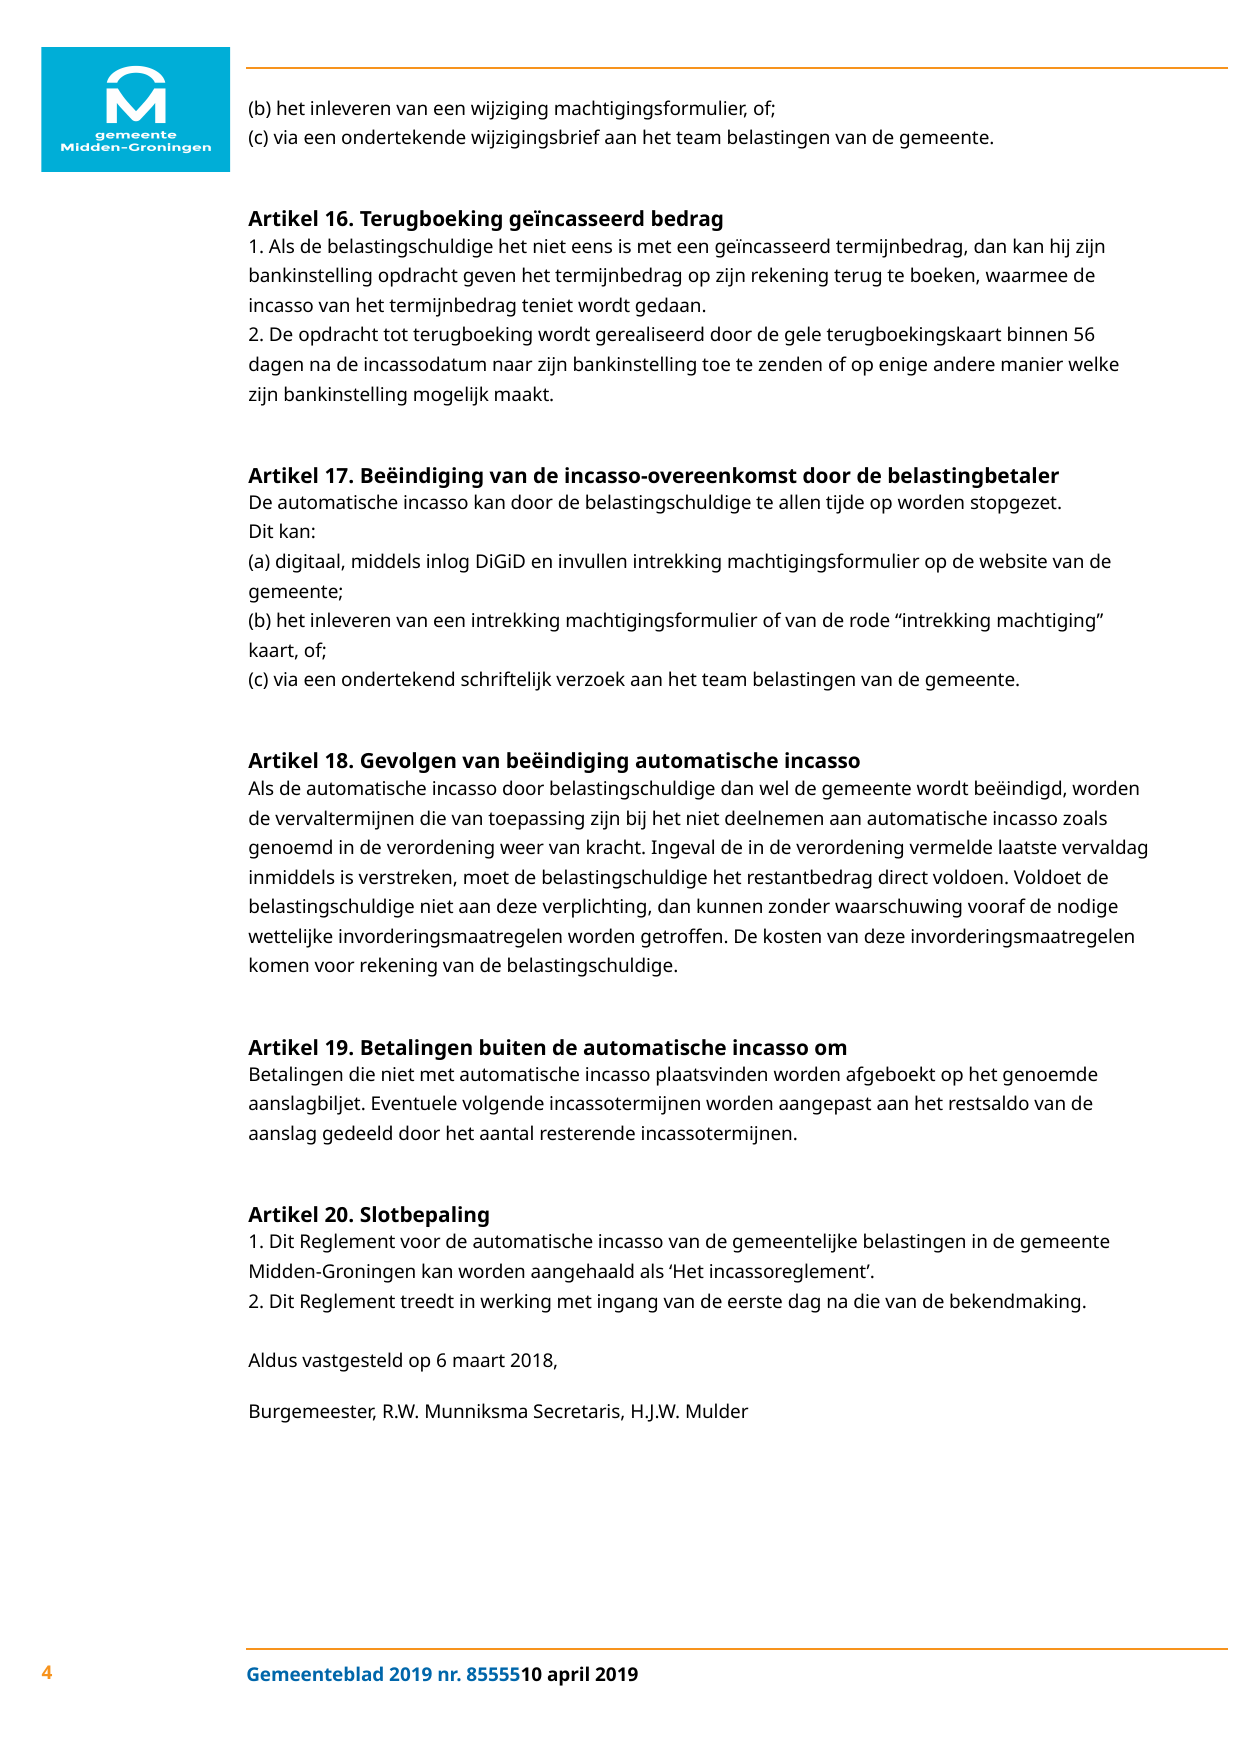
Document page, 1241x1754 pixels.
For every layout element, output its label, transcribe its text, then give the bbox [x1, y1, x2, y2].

text De automatische incasso kan door de belastingschuldige te allen tijde op worden stopgezet. [248, 489, 1152, 515]
text Betalingen die niet met automatische incasso plaatsvinden worden afgeboekt op het genoemde aanslagbiljet. Eventuele volgende incassotermijnen worden aangepast aan het restsaldo van de aanslag gedeeld door het aantal resterende incassotermijnen. [248, 1061, 1152, 1146]
text (b) het inleveren van een intrekking machtigingsformulier of van de rode “intrekking machtiging” kaart, of; [248, 607, 1152, 663]
text 2. Dit Reglement treedt in werking met ingang van de eerste dag na die van de bekendmaking. [248, 1288, 1152, 1313]
text (c) via een ondertekend schriftelijk verzoek aan het team belastingen van de gemeente. [248, 667, 1152, 692]
text Burgemeester, R.W. Munniksma Secretaris, H.J.W. Mulder [248, 1398, 1152, 1424]
text 2. De opdracht tot terugboeking wordt gerealiseerd door de gele terugboekingskaart binnen 56 dagen na de incassodatum naar zijn bankinstelling toe te zenden of op enige andere manier welke zijn bankinstelling mogelijk maakt. [248, 322, 1152, 406]
text (a) digitaal, middels inlog DiGiD en invullen intrekking machtigingsformulier op de website van de gemeente; [248, 548, 1152, 604]
picture [107, 89, 165, 122]
text 1. Dit Reglement voor de automatische incasso van de gemeentelijke belastingen in de gemeente Midden-Groningen kan worden aangehaald als ‘Het incassoreglement’. [248, 1229, 1152, 1284]
picture [108, 66, 164, 82]
text Aldus vastgesteld op 6 maart 2018, [248, 1347, 1152, 1373]
text Artikel 17. Beëindiging van de incasso-overeenkomst door de belastingbetaler [248, 461, 1152, 489]
picture [184, 146, 190, 153]
text Als de automatische incasso door belastingschuldige dan wel de gemeente wordt beëindigd, worden de vervaltermijnen die van toepassing zijn bij het niet deelnemen aan automatische incasso zoals genoemd in de verordening weer van kracht. Ingeval de in de verordening vermelde laatste vervaldag inmiddels is verstreken, moet de belastingschuldige het restantbedrag direct voldoen. Voldoet de belastingschuldige niet aan deze verplichting, dan kunnen zonder waarschuwing vooraf de nodige wettelijke invorderingsmaatregelen worden getroffen. De kosten van deze invorderingsmaatregelen komen voor rekening van de belastingschuldige. [248, 775, 1152, 978]
text Artikel 20. Slotbepaling [248, 1200, 1152, 1229]
text 1. Als de belastingschuldige het niet eens is met een geïncasseerd termijnbedrag, dan kan hij zijn bankinstelling opdracht geven het termijnbedrag op zijn rekening terug te boeken, waarmee de incasso van het termijnbedrag teniet wordt gedaan. [248, 233, 1152, 318]
text Artikel 16. Terugboeking geïncasseerd bedrag [248, 204, 1152, 233]
text Artikel 18. Gevolgen van beëindiging automatische incasso [248, 747, 1152, 775]
text Artikel 19. Betalingen buiten de automatische incasso om [248, 1033, 1152, 1061]
text (b) het inleveren van een wijziging machtigingsformulier, of; [248, 95, 1152, 121]
text Dit kan: [248, 519, 1152, 544]
text (c) via een ondertekende wijzigingsbrief aan het team belastingen van de gemeente. [248, 124, 1152, 150]
